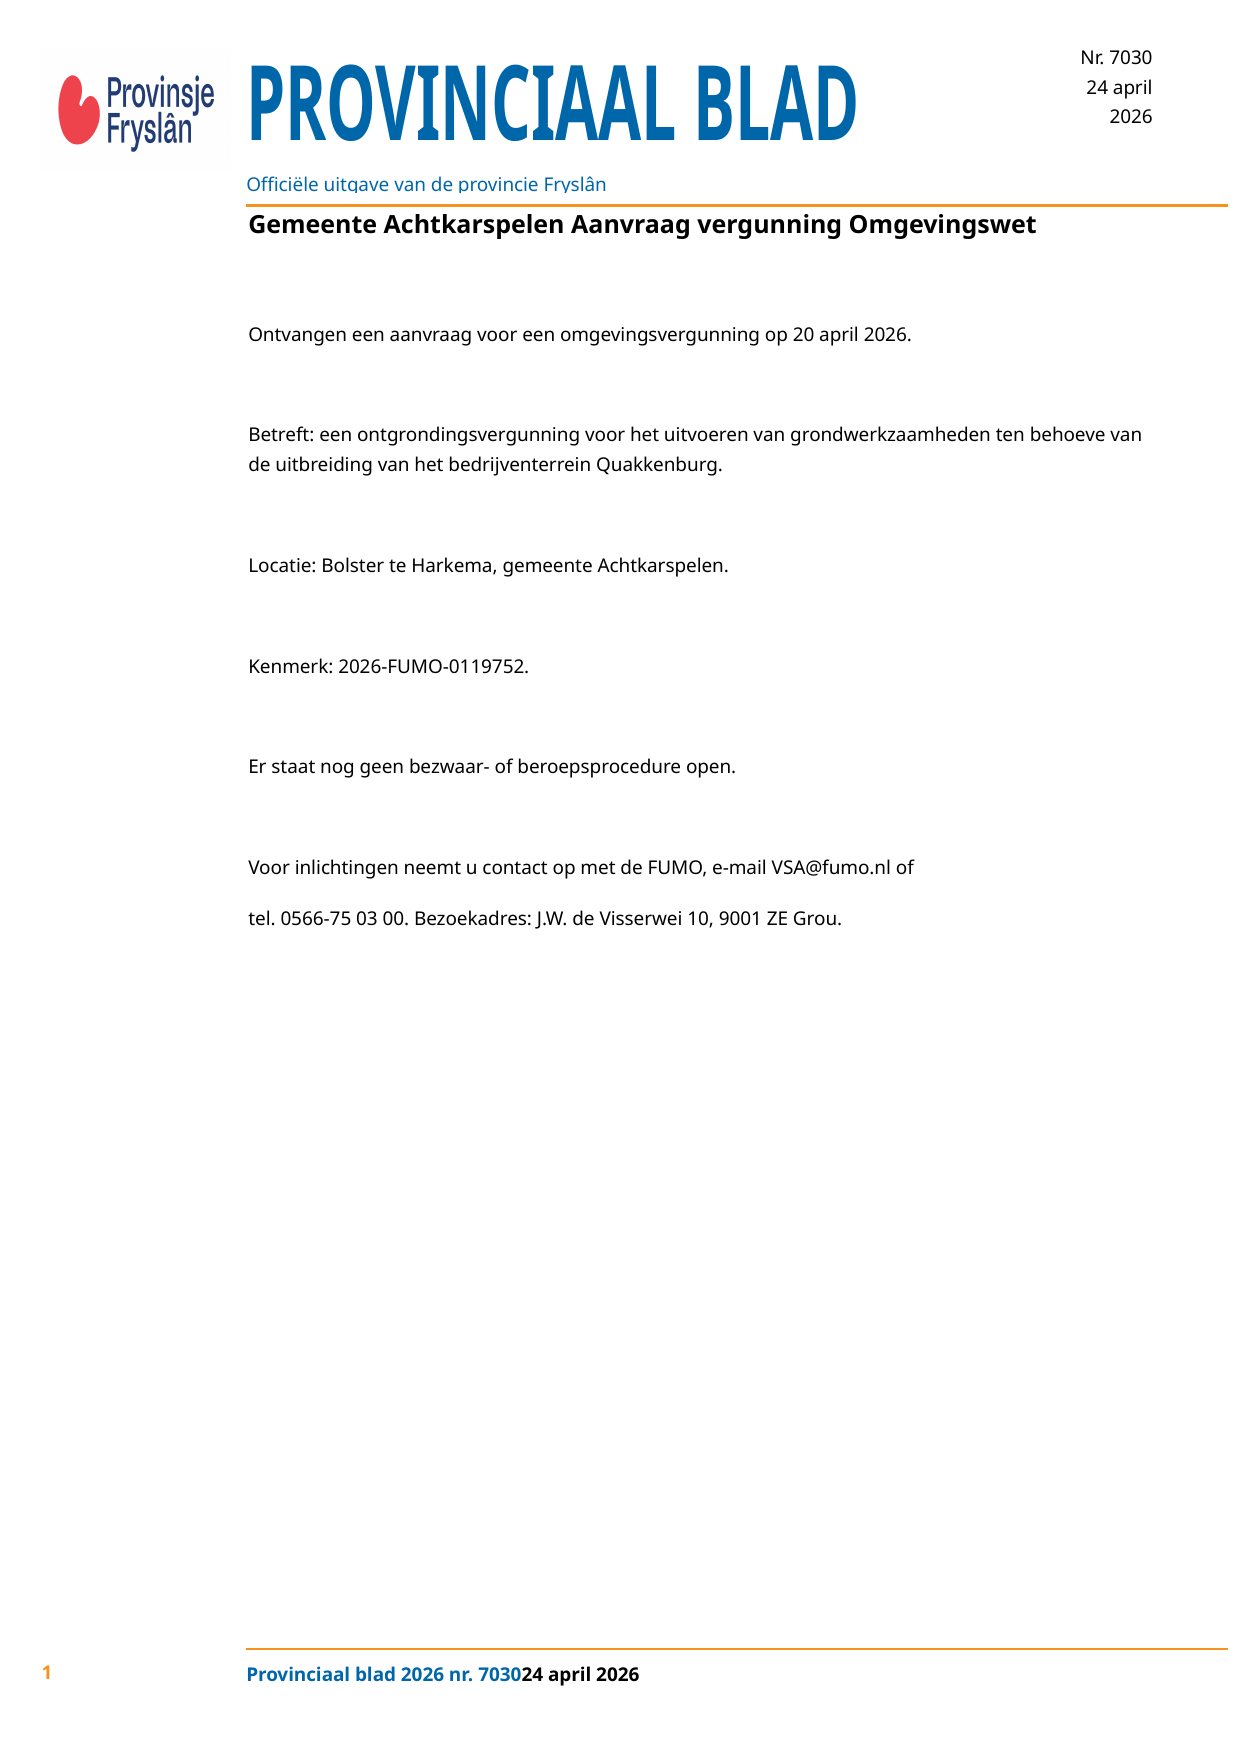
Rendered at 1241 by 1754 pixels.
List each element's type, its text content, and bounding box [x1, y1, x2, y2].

text tel. 0566-75 03 00. Bezoekadres: J.W. de Visserwei 10, 9001 ZE Grou. [248, 905, 1152, 931]
text Voor inlichtingen neemt u contact op met de FUMO, e-mail VSA@fumo.nl of [248, 854, 1152, 880]
text Kenmerk: 2026-FUMO-0119752. [248, 653, 1152, 678]
text Locatie: Bolster te Harkema, gemeente Achtkarspelen. [248, 552, 1152, 578]
text Ontvangen een aanvraag voor een omgevingsvergunning op 20 april 2026. [248, 321, 1152, 346]
picture [41, 47, 231, 172]
text Gemeente Achtkarspelen Aanvraag vergunning Omgevingswet [248, 207, 1152, 241]
text Betreft: een ontgrondingsvergunning voor het uitvoeren van grondwerkzaamheden ten behoeve van de uitbreiding van het bedrijventerrein Quakkenburg. [248, 422, 1152, 477]
text Er staat nog geen bezwaar- of beroepsprocedure open. [248, 754, 1152, 779]
